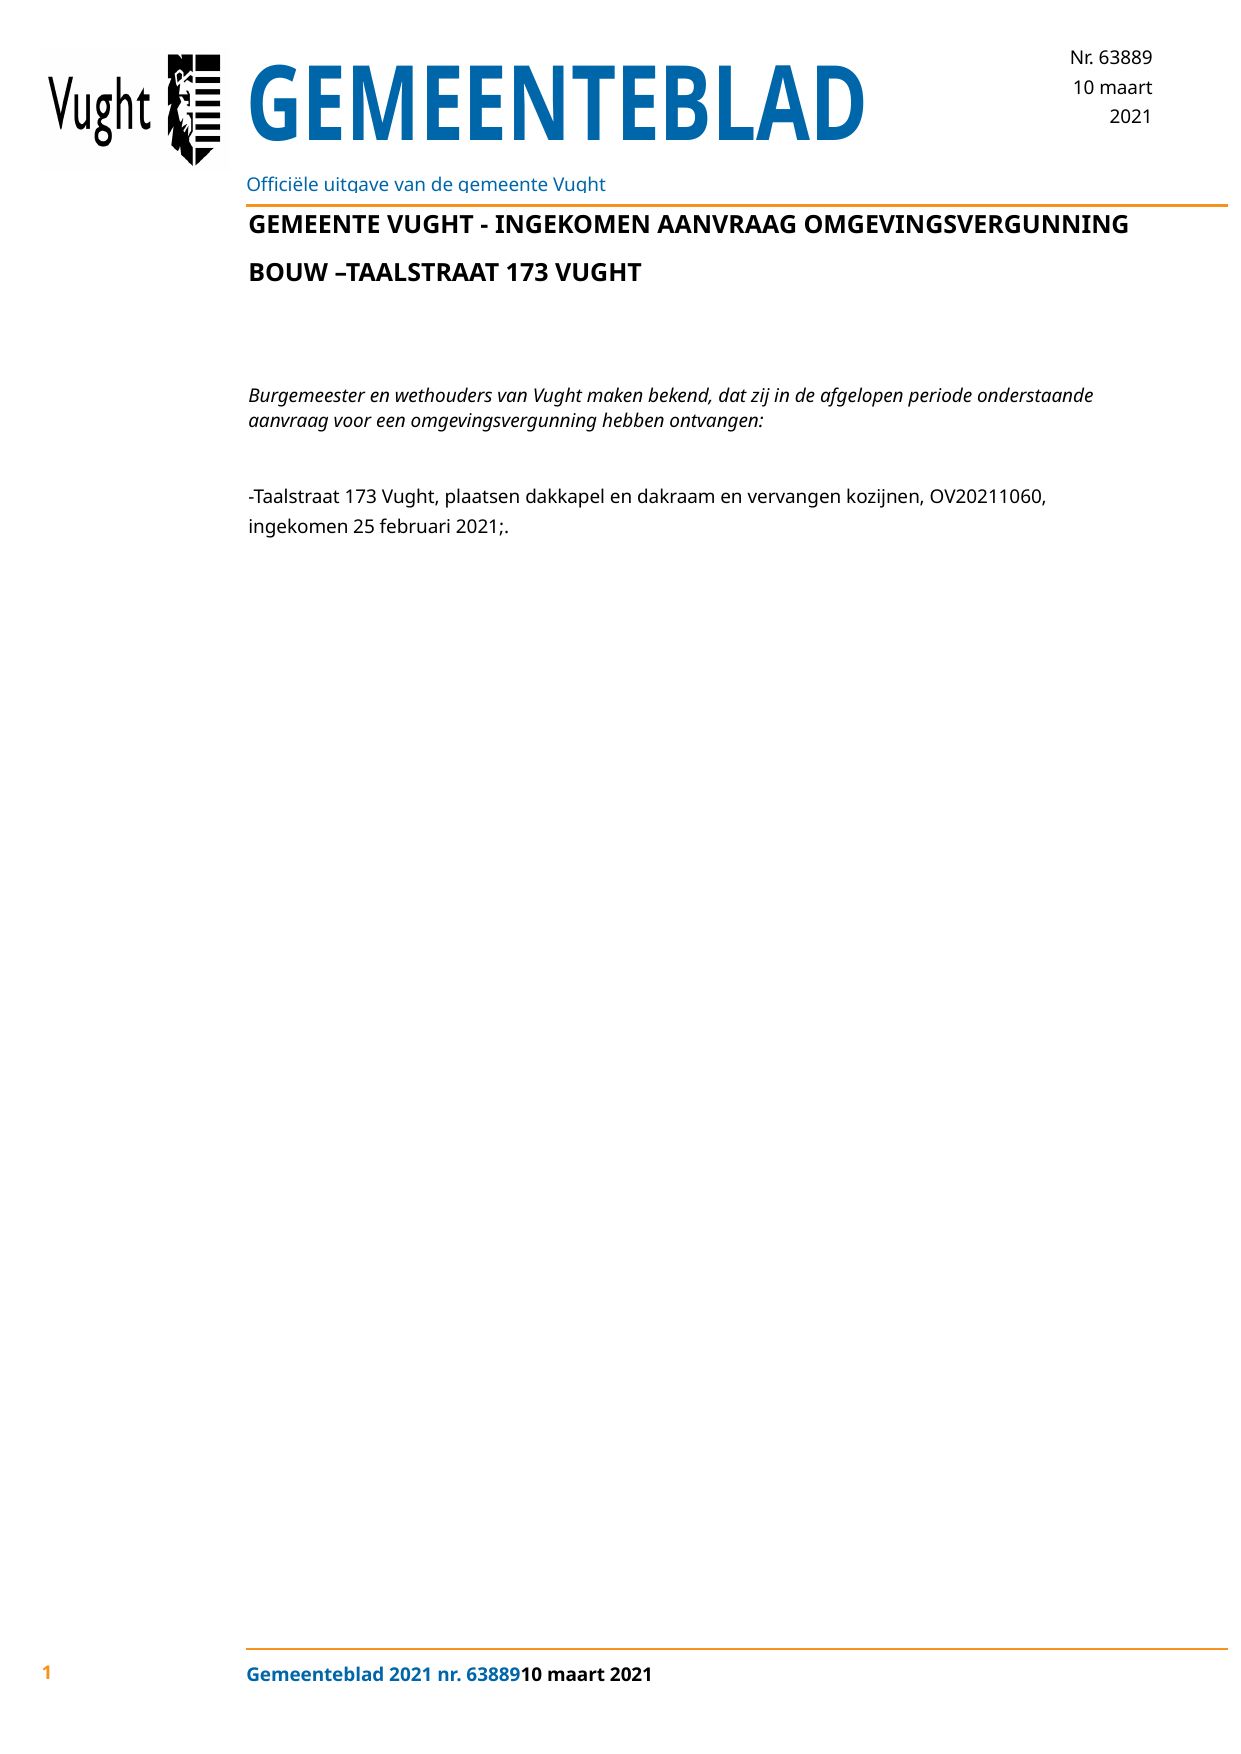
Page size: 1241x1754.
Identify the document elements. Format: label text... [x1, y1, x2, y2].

picture [41, 47, 231, 172]
text -Taalstraat 173 Vught, plaatsen dakkapel en dakraam en vervangen kozijnen, OV20211060, ingekomen 25 februari 2021;. [248, 484, 1152, 539]
text GEMEENTE VUGHT - INGEKOMEN AANVRAAG OMGEVINGSVERGUNNING BOUW –TAALSTRAAT 173 VUGHT [248, 207, 1152, 288]
text Burgemeester en wethouders van Vught maken bekend, dat zij in de afgelopen periode onderstaande aanvraag voor een omgevingsvergunning hebben ontvangen: [248, 382, 1152, 433]
